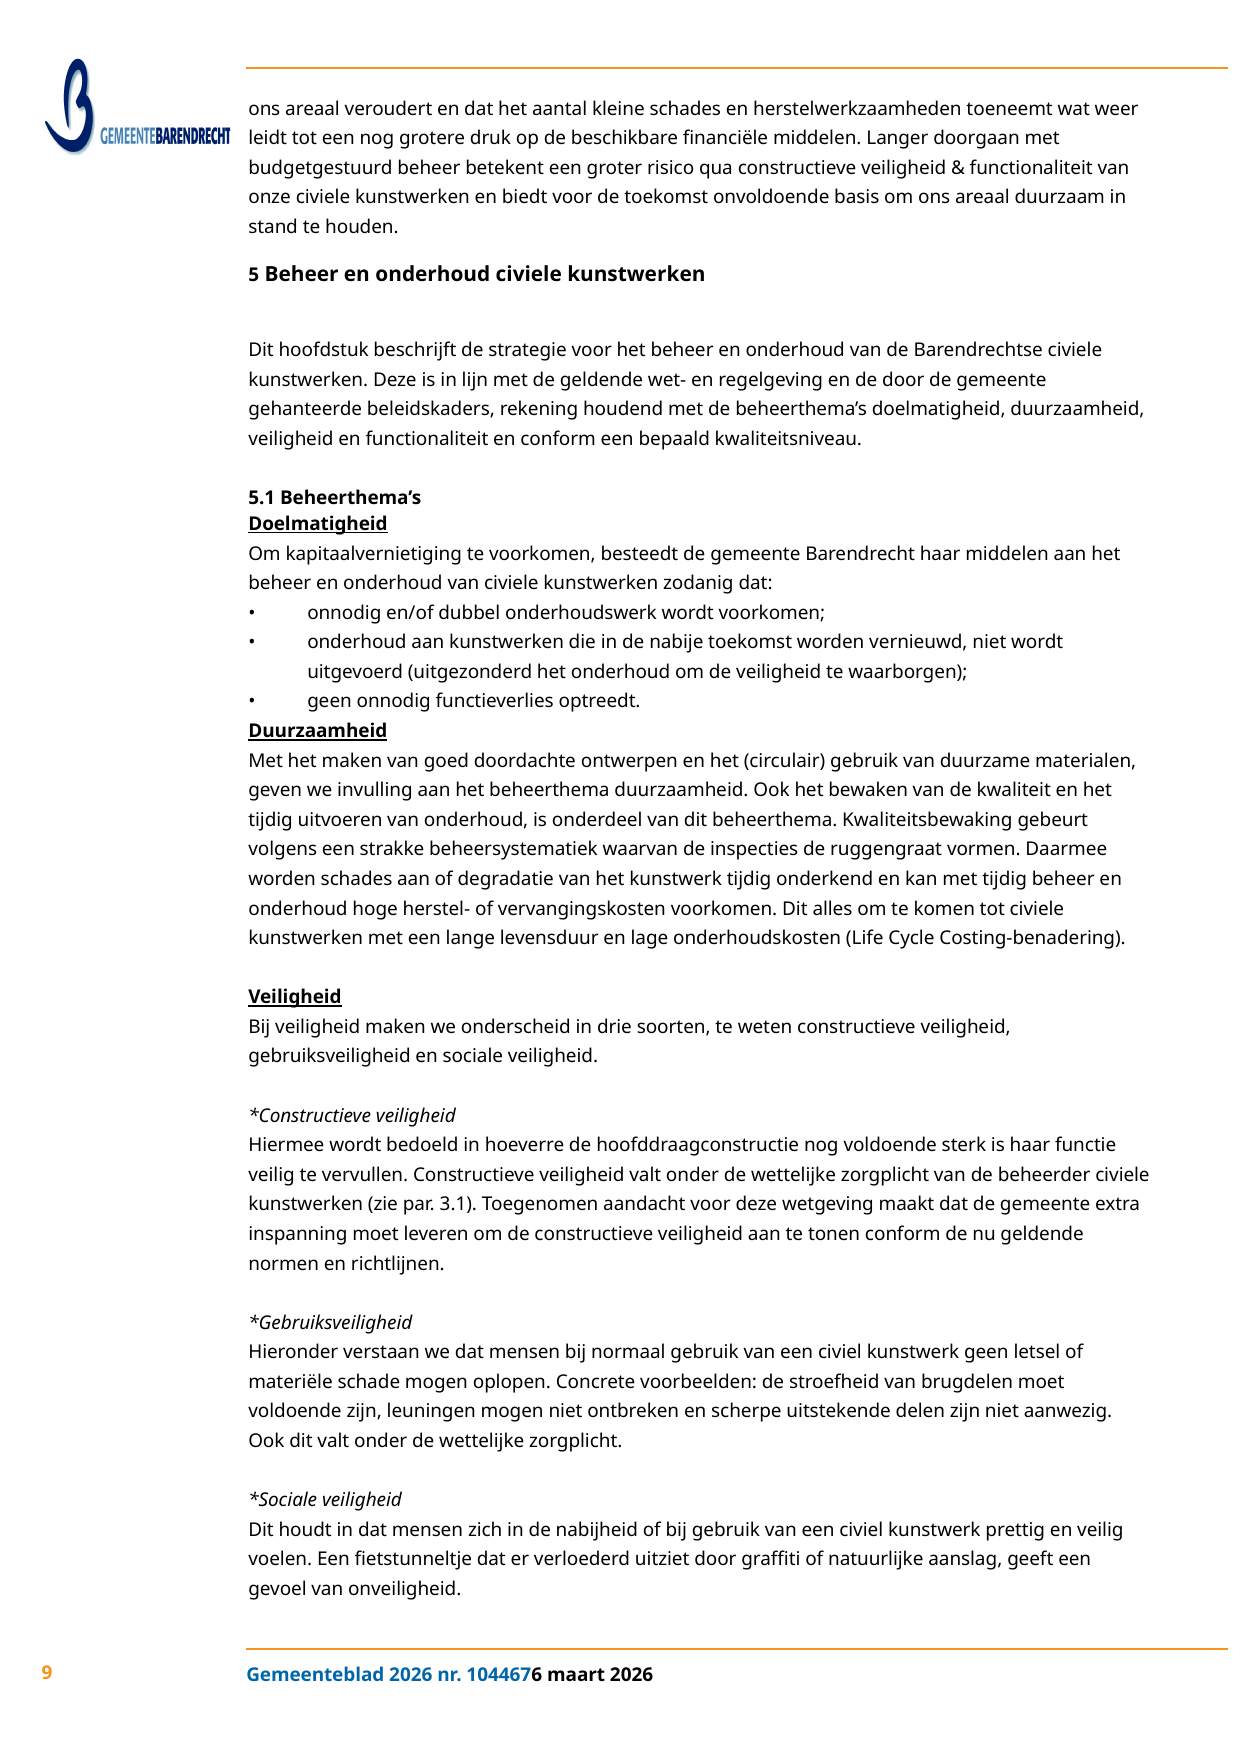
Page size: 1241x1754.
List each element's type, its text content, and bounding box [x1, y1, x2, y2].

text 5.1 Beheerthema’s [248, 484, 1152, 510]
text Veiligheid [248, 983, 1152, 1009]
list onderhoud aan kunstwerken die in de nabije toekomst worden vernieuwd, niet wordt uitgevoerd (uitgezonderd het onderhoud om de veiligheid te waarborgen); [248, 628, 1152, 684]
text Bij veiligheid maken we onderscheid in drie soorten, te weten constructieve veiligheid, gebruiksveiligheid en sociale veiligheid. [248, 1013, 1152, 1068]
text Hieronder verstaan we dat mensen bij normaal gebruik van een civiel kunstwerk geen letsel of materiële schade mogen oplopen. Concrete voorbeelden: de stroefheid van brugdelen moet voldoende zijn, leuningen mogen niet ontbreken en scherpe uitstekende delen zijn niet aanwezig. Ook dit valt onder de wettelijke zorgplicht. [248, 1338, 1152, 1453]
text Hiermee wordt bedoeld in hoeverre de hoofddraagconstructie nog voldoende sterk is haar functie veilig te vervullen. Constructieve veiligheid valt onder de wettelijke zorgplicht van de beheerder civiele kunstwerken (zie par. 3.1). Toegenomen aandacht voor deze wetgeving maakt dat de gemeente extra inspanning moet leveren om de constructieve veiligheid aan te tonen conform de nu geldende normen en richtlijnen. [248, 1131, 1152, 1275]
text 5 Beheer en onderhoud civiele kunstwerken [248, 259, 1152, 287]
text Om kapitaalvernietiging te voorkomen, besteedt de gemeente Barendrecht haar middelen aan het beheer en onderhoud van civiele kunstwerken zodanig dat: [248, 540, 1152, 595]
text ons areaal veroudert en dat het aantal kleine schades en herstelwerkzaamheden toeneemt wat weer leidt tot een nog grotere druk op de beschikbare financiële middelen. Langer doorgaan met budgetgestuurd beheer betekent een groter risico qua constructieve veiligheid & functionaliteit van onze civiele kunstwerken en biedt voor de toekomst onvoldoende basis om ons areaal duurzaam in stand te houden. [248, 95, 1152, 239]
picture [41, 47, 231, 172]
text Met het maken van goed doordachte ontwerpen en het (circulair) gebruik van duurzame materialen, geven we invulling aan het beheerthema duurzaamheid. Ook het bewaken van de kwaliteit en het tijdig uitvoeren van onderhoud, is onderdeel van dit beheerthema. Kwaliteitsbewaking gebeurt volgens een strakke beheersystematiek waarvan de inspecties de ruggengraat vormen. Daarmee worden schades aan of degradatie van het kunstwerk tijdig onderkend en kan met tijdig beheer en onderhoud hoge herstel- of vervangingskosten voorkomen. Dit alles om te komen tot civiele kunstwerken met een lange levensduur en lage onderhoudskosten (Life Cycle Costing-benadering). [248, 747, 1152, 950]
text Dit houdt in dat mensen zich in de nabijheid of bij gebruik van een civiel kunstwerk prettig en veilig voelen. Een fietstunneltje dat er verloederd uitziet door graffiti of natuurlijke aanslag, geeft een gevoel van onveiligheid. [248, 1516, 1152, 1601]
list geen onnodig functieverlies optreedt. [248, 688, 1152, 713]
text *Gebruiksveiligheid [248, 1309, 1152, 1334]
text Doelmatigheid [248, 510, 1152, 536]
text Duurzaamheid [248, 717, 1152, 743]
list onnodig en/of dubbel onderhoudswerk wordt voorkomen; [248, 599, 1152, 624]
text *Constructieve veiligheid [248, 1102, 1152, 1127]
text Dit hoofdstuk beschrijft de strategie voor het beheer en onderhoud van de Barendrechtse civiele kunstwerken. Deze is in lijn met de geldende wet- en regelgeving en de door de gemeente gehanteerde beleidskaders, rekening houdend met de beheerthema’s doelmatigheid, duurzaamheid, veiligheid en functionaliteit en conform een bepaald kwaliteitsniveau. [248, 336, 1152, 451]
text *Sociale veiligheid [248, 1486, 1152, 1512]
